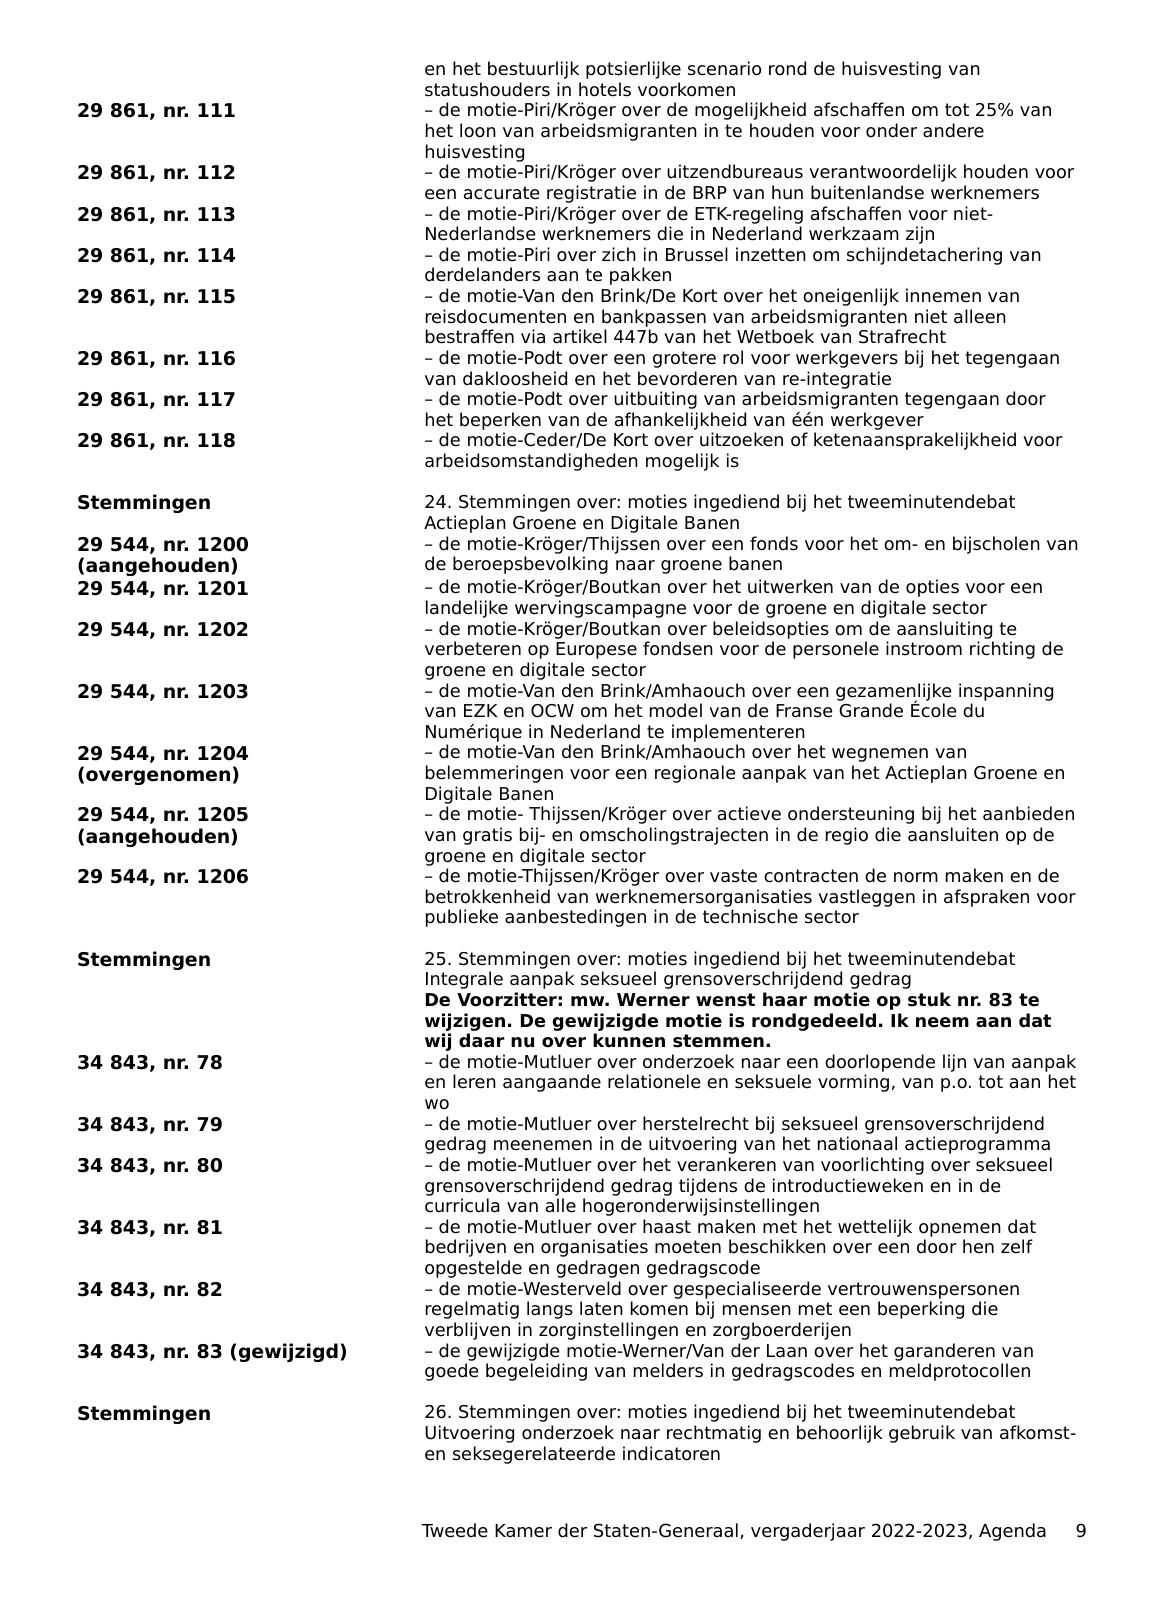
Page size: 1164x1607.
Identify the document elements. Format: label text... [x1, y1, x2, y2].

table_cell [77, 990, 401, 1052]
table_cell 34 843, nr. 83 (gewijzigd) [77, 1341, 401, 1382]
table_cell [77, 928, 401, 949]
table_cell [418, 472, 1087, 492]
table_cell [401, 866, 418, 928]
table_cell [418, 928, 1087, 949]
table_cell en het bestuurlijk potsierlijke scenario rond de huisvesting van statushouders in hotels voorkomen [418, 59, 1087, 100]
table_cell – de gewijzigde motie-Werner/Van der Laan over het garanderen van goede begeleiding van melders in gedragscodes en meldprotocollen [418, 1341, 1087, 1382]
table_cell [401, 743, 418, 804]
table_cell – de motie-Kröger/Thijssen over een fonds voor het om- en bijscholen van de beroepsbevolking naar groene banen [418, 534, 1087, 577]
table_cell [401, 100, 418, 162]
table_cell [401, 619, 418, 681]
table_cell – de motie-Kröger/Boutkan over beleidsopties om de aansluiting te verbeteren op Europese fondsen voor de personele instroom richting de groene en digitale sector [418, 619, 1087, 681]
table_cell – de motie-Van den Brink/Amhaouch over een gezamenlijke inspanning van EZK en OCW om het model van de Franse Grande École du Numérique in Nederland te implementeren [418, 681, 1087, 742]
table_cell [401, 389, 418, 430]
table_cell [401, 1341, 418, 1382]
table_cell [401, 162, 418, 203]
table_cell [401, 949, 418, 990]
table_cell 25. Stemmingen over: moties ingediend bij het tweeminutendebat Integrale aanpak seksueel grensoverschrijdend gedrag [418, 949, 1087, 990]
table_cell 29 861, nr. 118 [77, 430, 401, 472]
table_cell [401, 1217, 418, 1279]
table_cell – de motie-Ceder/De Kort over uitzoeken of ketenaansprakelijkheid voor arbeidsomstandigheden mogelijk is [418, 430, 1087, 472]
table_cell 29 861, nr. 114 [77, 245, 401, 286]
table_cell [401, 681, 418, 742]
table_cell [401, 990, 418, 1052]
table_cell – de motie-Van den Brink/De Kort over het oneigenlijk innemen van reisdocumenten en bankpassen van arbeidsmigranten niet alleen bestraffen via artikel 447b van het Wetboek van Strafrecht [418, 286, 1087, 348]
table_cell 29 544, nr. 1203 [77, 681, 401, 742]
table_cell – de motie-Piri/Kröger over uitzendbureaus verantwoordelijk houden voor een accurate registratie in de BRP van hun buitenlandse werknemers [418, 162, 1087, 203]
table_cell [401, 430, 418, 472]
table_cell [401, 204, 418, 245]
table_cell 29 861, nr. 117 [77, 389, 401, 430]
table_cell 34 843, nr. 78 [77, 1052, 401, 1114]
table_cell 34 843, nr. 82 [77, 1279, 401, 1341]
table_cell [401, 245, 418, 286]
table_cell Stemmingen [77, 1403, 401, 1464]
table_cell [401, 1114, 418, 1155]
table_cell [77, 59, 401, 100]
table_cell – de motie-Mutluer over herstelrecht bij seksueel grensoverschrijdend gedrag meenemen in de uitvoering van het nationaal actieprogramma [418, 1114, 1087, 1155]
table_cell 29 544, nr. 1200 (aangehouden) [77, 534, 401, 577]
table_cell 29 544, nr. 1204 (overgenomen) [77, 743, 401, 804]
table_cell 29 861, nr. 113 [77, 204, 401, 245]
table_cell Stemmingen [77, 492, 401, 533]
table_cell [401, 1279, 418, 1341]
table_cell 29 544, nr. 1201 [77, 578, 401, 619]
table_cell [401, 804, 418, 866]
table_cell – de motie-Piri/Kröger over de mogelijkheid afschaffen om tot 25% van het loon van arbeidsmigranten in te houden voor onder andere huisvesting [418, 100, 1087, 162]
table_cell 29 861, nr. 115 [77, 286, 401, 348]
table_cell [401, 1052, 418, 1114]
table_cell 29 861, nr. 112 [77, 162, 401, 203]
table_cell 34 843, nr. 79 [77, 1114, 401, 1155]
table_cell [401, 534, 418, 577]
table_cell – de motie-Podt over een grotere rol voor werkgevers bij het tegengaan van dakloosheid en het bevorderen van re-integratie [418, 348, 1087, 389]
table_cell – de motie-Piri over zich in Brussel inzetten om schijndetachering van derdelanders aan te pakken [418, 245, 1087, 286]
table_cell [401, 492, 418, 533]
table_cell 34 843, nr. 81 [77, 1217, 401, 1279]
table_cell [77, 472, 401, 492]
table_cell 26. Stemmingen over: moties ingediend bij het tweeminutendebat Uitvoering onderzoek naar rechtmatig en behoorlijk gebruik van afkomst-en seksegerelateerde indicatoren [418, 1403, 1087, 1464]
table_cell – de motie-Westerveld over gespecialiseerde vertrouwenspersonen regelmatig langs laten komen bij mensen met een beperking die verblijven in zorginstellingen en zorgboerderijen [418, 1279, 1087, 1341]
table_cell 29 544, nr. 1206 [77, 866, 401, 928]
table_cell – de motie-Podt over uitbuiting van arbeidsmigranten tegengaan door het beperken van de afhankelijkheid van één werkgever [418, 389, 1087, 430]
table_cell – de motie- Thijssen/Kröger over actieve ondersteuning bij het aanbieden van gratis bij- en omscholingstrajecten in de regio die aansluiten op de groene en digitale sector [418, 804, 1087, 866]
table_cell 29 861, nr. 116 [77, 348, 401, 389]
table_cell 29 544, nr. 1205 (aangehouden) [77, 804, 401, 866]
table_cell [401, 472, 418, 492]
table_cell – de motie-Van den Brink/Amhaouch over het wegnemen van belemmeringen voor een regionale aanpak van het Actieplan Groene en Digitale Banen [418, 743, 1087, 804]
table_cell [401, 286, 418, 348]
table_cell [401, 1382, 418, 1402]
table_cell [401, 348, 418, 389]
table_cell [401, 1403, 418, 1464]
table_cell – de motie-Mutluer over haast maken met het wettelijk opnemen dat bedrijven en organisaties moeten beschikken over een door hen zelf opgestelde en gedragen gedragscode [418, 1217, 1087, 1279]
table_cell [401, 928, 418, 949]
table_cell [77, 1382, 401, 1402]
table_cell – de motie-Mutluer over onderzoek naar een doorlopende lijn van aanpak en leren aangaande relationele en seksuele vorming, van p.o. tot aan het wo [418, 1052, 1087, 1114]
table_cell 24. Stemmingen over: moties ingediend bij het tweeminutendebat Actieplan Groene en Digitale Banen [418, 492, 1087, 533]
table_cell – de motie-Mutluer over het verankeren van voorlichting over seksueel grensoverschrijdend gedrag tijdens de introductieweken en in de curricula van alle hogeronderwijsinstellingen [418, 1155, 1087, 1217]
table_cell [401, 578, 418, 619]
table_cell De Voorzitter: mw. Werner wenst haar motie op stuk nr. 83 te wijzigen. De gewijzigde motie is rondgedeeld. Ik neem aan dat wij daar nu over kunnen stemmen. [418, 990, 1087, 1052]
table_cell 29 544, nr. 1202 [77, 619, 401, 681]
table_cell 34 843, nr. 80 [77, 1155, 401, 1217]
table_cell – de motie-Piri/Kröger over de ETK-regeling afschaffen voor niet-Nederlandse werknemers die in Nederland werkzaam zijn [418, 204, 1087, 245]
table_cell – de motie-Thijssen/Kröger over vaste contracten de norm maken en de betrokkenheid van werknemersorganisaties vastleggen in afspraken voor publieke aanbestedingen in de technische sector [418, 866, 1087, 928]
table_cell [418, 1382, 1087, 1402]
table_cell [401, 1155, 418, 1217]
table_cell Stemmingen [77, 949, 401, 990]
table_cell [401, 59, 418, 100]
table_cell – de motie-Kröger/Boutkan over het uitwerken van de opties voor een landelijke wervingscampagne voor de groene en digitale sector [418, 578, 1087, 619]
table_cell 29 861, nr. 111 [77, 100, 401, 162]
